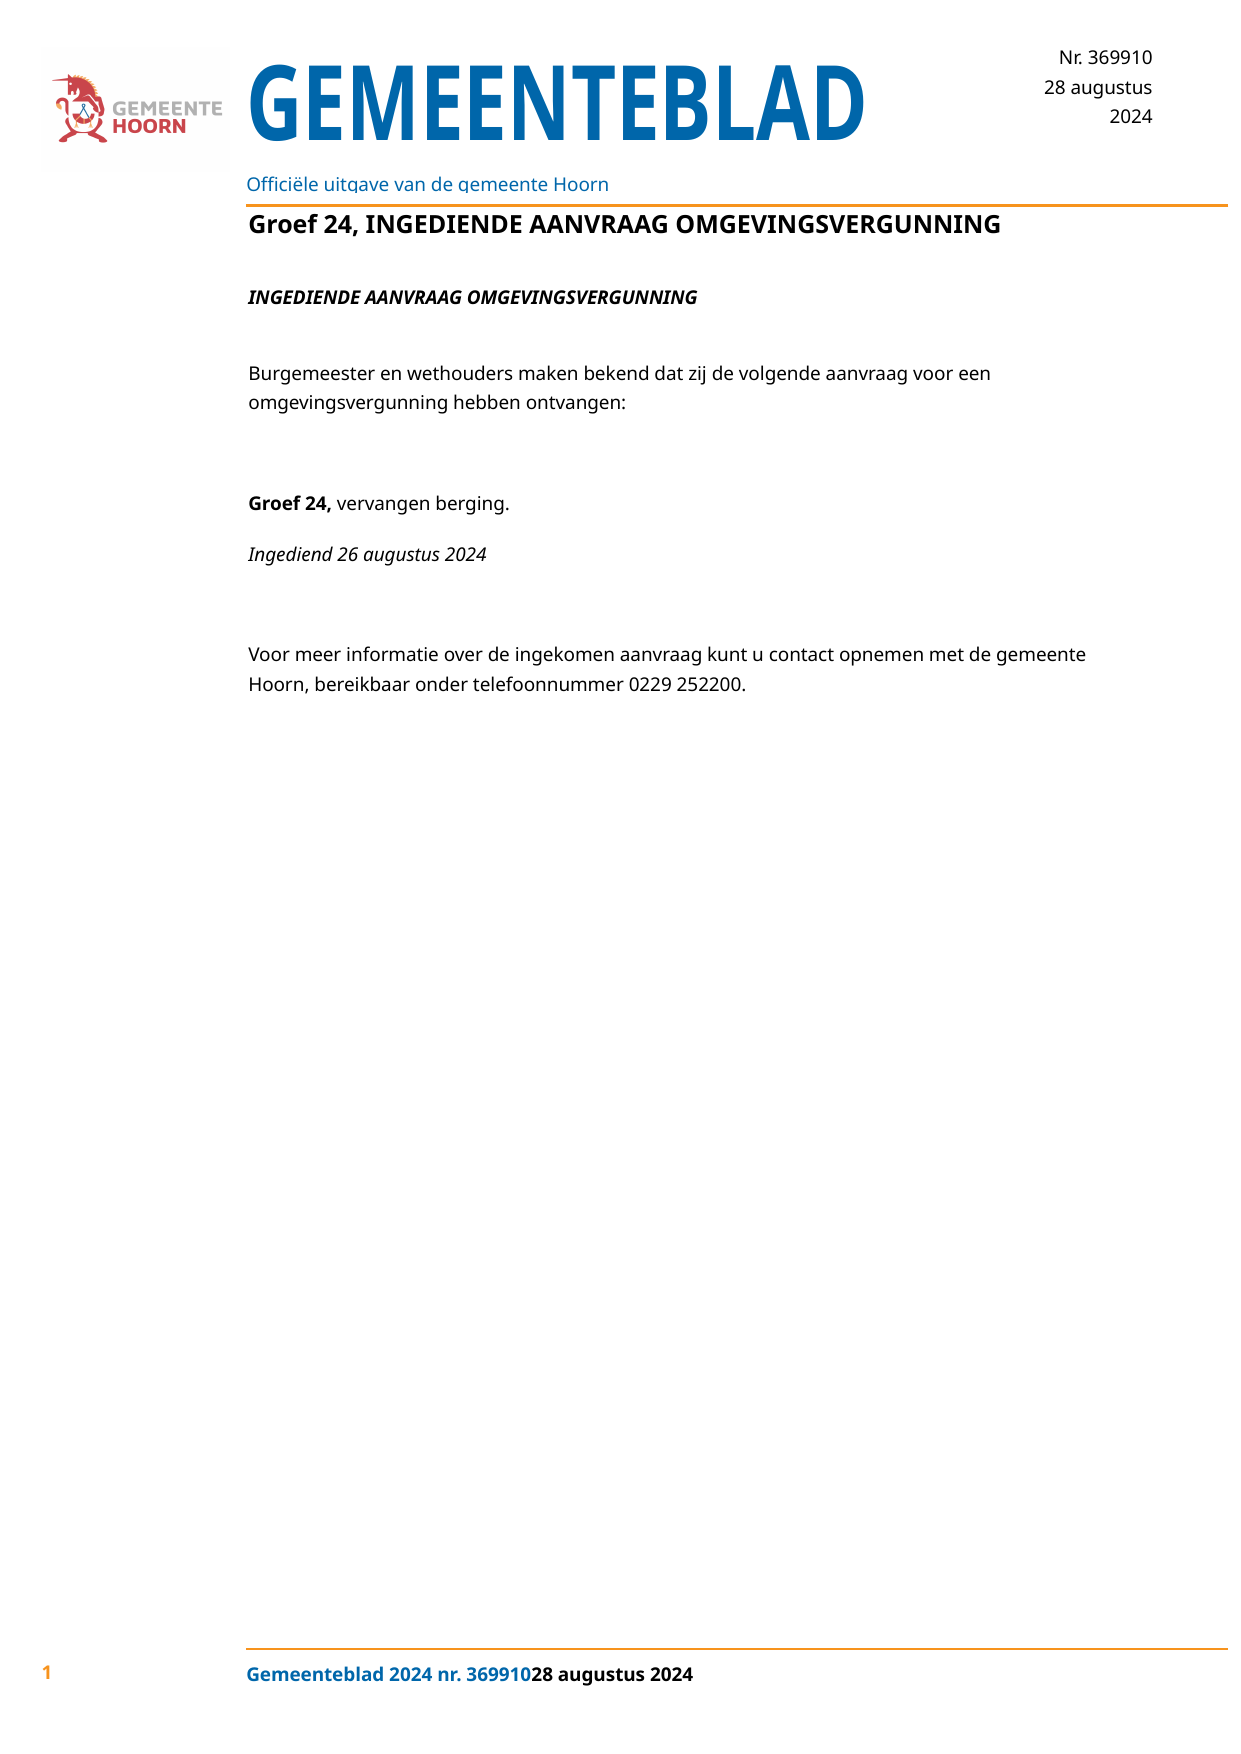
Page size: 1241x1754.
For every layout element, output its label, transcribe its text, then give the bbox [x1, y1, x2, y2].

text Ingediend 26 augustus 2024 [248, 541, 1152, 567]
text Groef 24, vervangen berging. [248, 490, 1152, 516]
picture [41, 47, 231, 172]
text INGEDIENDE AANVRAAG OMGEVINGSVERGUNNING [248, 284, 1152, 309]
text Groef 24, INGEDIENDE AANVRAAG OMGEVINGSVERGUNNING [248, 207, 1152, 241]
text Voor meer informatie over de ingekomen aanvraag kunt u contact opnemen met de gemeente Hoorn, bereikbaar onder telefoonnummer 0229 252200. [248, 642, 1152, 697]
text Burgemeester en wethouders maken bekend dat zij de volgende aanvraag voor een omgevingsvergunning hebben ontvangen: [248, 360, 1152, 415]
